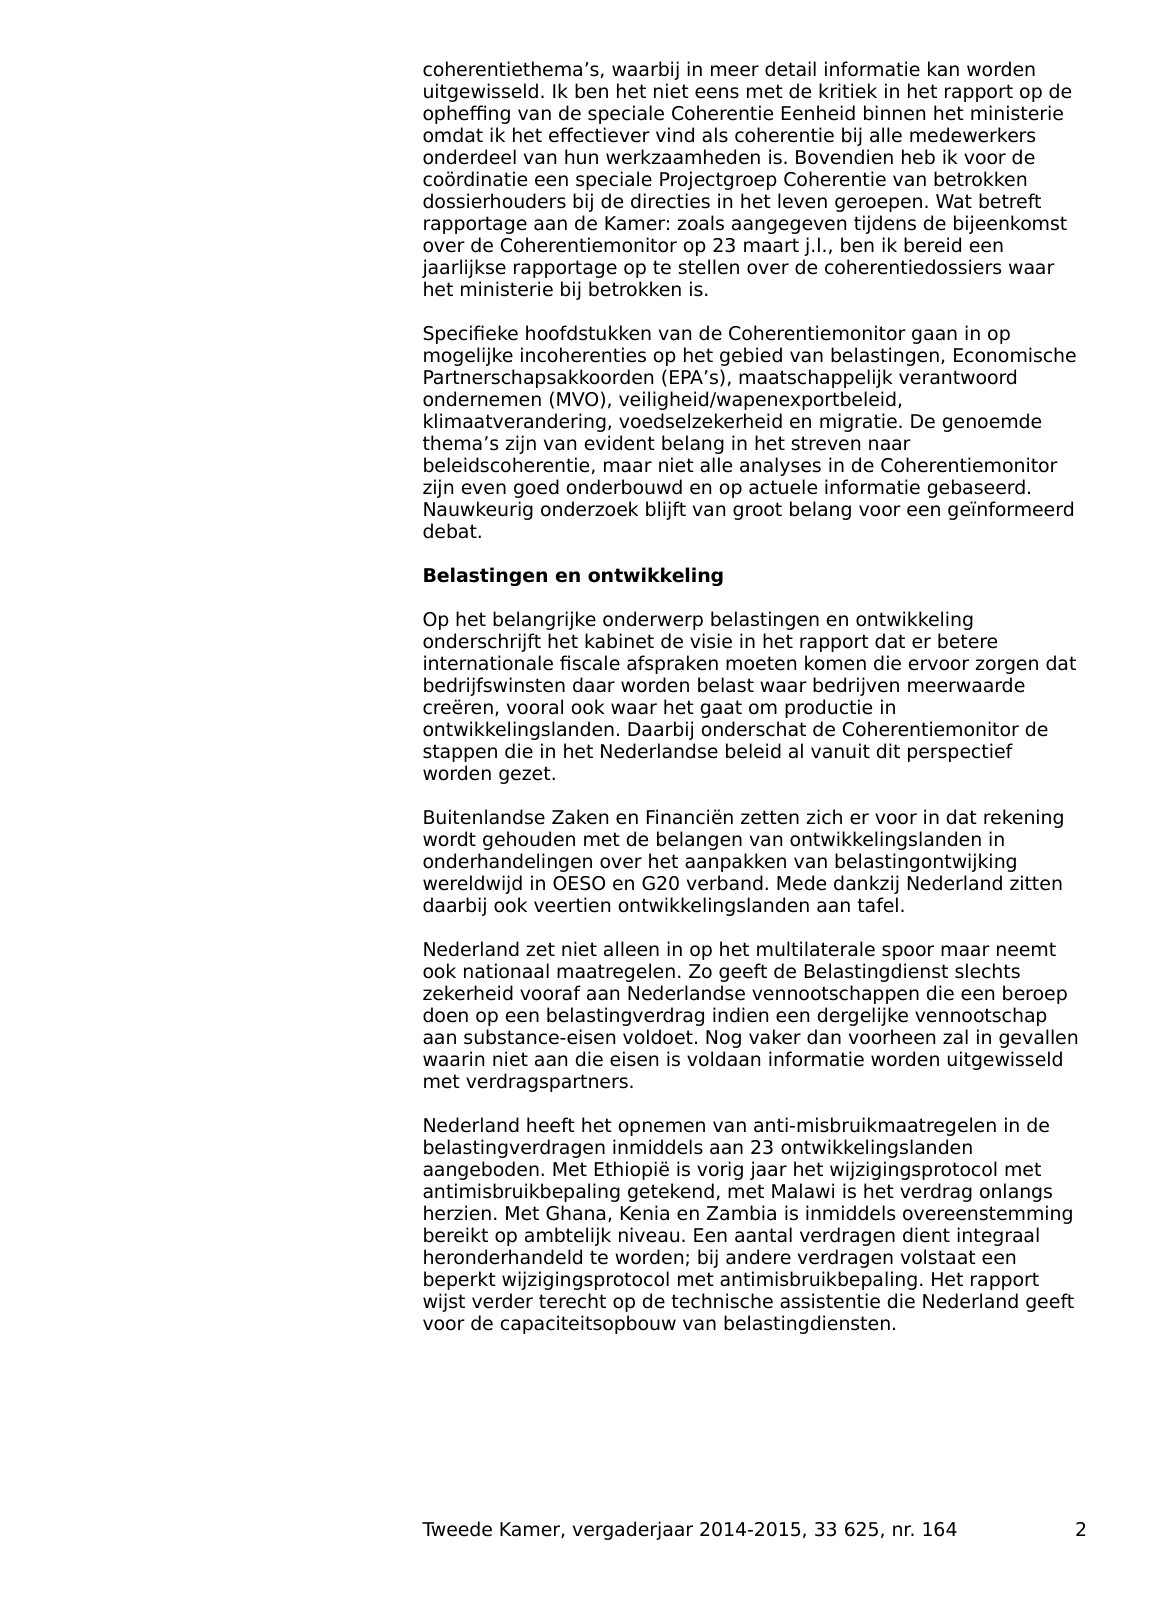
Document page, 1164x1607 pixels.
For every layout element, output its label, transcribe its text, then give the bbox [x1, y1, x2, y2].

text Specifieke hoofdstukken van de Coherentiemonitor gaan in op mogelijke incoherenties op het gebied van belastingen, Economische Partnerschapsakkoorden (EPA’s), maatschappelijk verantwoord ondernemen (MVO), veiligheid/wapenexportbeleid, klimaatverandering, voedselzekerheid en migratie. De genoemde thema’s zijn van evident belang in het streven naar beleidscoherentie, maar niet alle analyses in de Coherentiemonitor zijn even goed onderbouwd en op actuele informatie gebaseerd. Nauwkeurig onderzoek blijft van groot belang voor een geïnformeerd debat. [422, 323, 1087, 543]
text Buitenlandse Zaken en Financiën zetten zich er voor in dat rekening wordt gehouden met de belangen van ontwikkelingslanden in onderhandelingen over het aanpakken van belastingontwijking wereldwijd in OESO en G20 verband. Mede dankzij Nederland zitten daarbij ook veertien ontwikkelingslanden aan tafel. [422, 807, 1087, 917]
text Op het belangrijke onderwerp belastingen en ontwikkeling onderschrijft het kabinet de visie in het rapport dat er betere internationale fiscale afspraken moeten komen die ervoor zorgen dat bedrijfswinsten daar worden belast waar bedrijven meerwaarde creëren, vooral ook waar het gaat om productie in ontwikkelingslanden. Daarbij onderschat de Coherentiemonitor de stappen die in het Nederlandse beleid al vanuit dit perspectief worden gezet. [422, 609, 1087, 785]
text Nederland zet niet alleen in op het multilaterale spoor maar neemt ook nationaal maatregelen. Zo geeft de Belastingdienst slechts zekerheid vooraf aan Nederlandse vennootschappen die een beroep doen op een belastingverdrag indien een dergelijke vennootschap aan substance-eisen voldoet. Nog vaker dan voorheen zal in gevallen waarin niet aan die eisen is voldaan informatie worden uitgewisseld met verdragspartners. [422, 939, 1087, 1093]
text Nederland heeft het opnemen van anti-misbruikmaatregelen in de belastingverdragen inmiddels aan 23 ontwikkelingslanden aangeboden. Met Ethiopië is vorig jaar het wijzigingsprotocol met antimisbruikbepaling getekend, met Malawi is het verdrag onlangs herzien. Met Ghana, Kenia en Zambia is inmiddels overeenstemming bereikt op ambtelijk niveau. Een aantal verdragen dient integraal heronderhandeld te worden; bij andere verdragen volstaat een beperkt wijzigingsprotocol met antimisbruikbepaling. Het rapport wijst verder terecht op de technische assistentie die Nederland geeft voor de capaciteitsopbouw van belastingdiensten. [422, 1115, 1087, 1335]
text coherentiethema’s, waarbij in meer detail informatie kan worden uitgewisseld. Ik ben het niet eens met de kritiek in het rapport op de opheffing van de speciale Coherentie Eenheid binnen het ministerie omdat ik het effectiever vind als coherentie bij alle medewerkers onderdeel van hun werkzaamheden is. Bovendien heb ik voor de coördinatie een speciale Projectgroep Coherentie van betrokken dossierhouders bij de directies in het leven geroepen. Wat betreft rapportage aan de Kamer: zoals aangegeven tijdens de bijeenkomst over de Coherentiemonitor op 23 maart j.l., ben ik bereid een jaarlijkse rapportage op te stellen over de coherentiedossiers waar het ministerie bij betrokken is. [422, 59, 1087, 301]
subtitle Belastingen en ontwikkeling [422, 565, 1087, 587]
